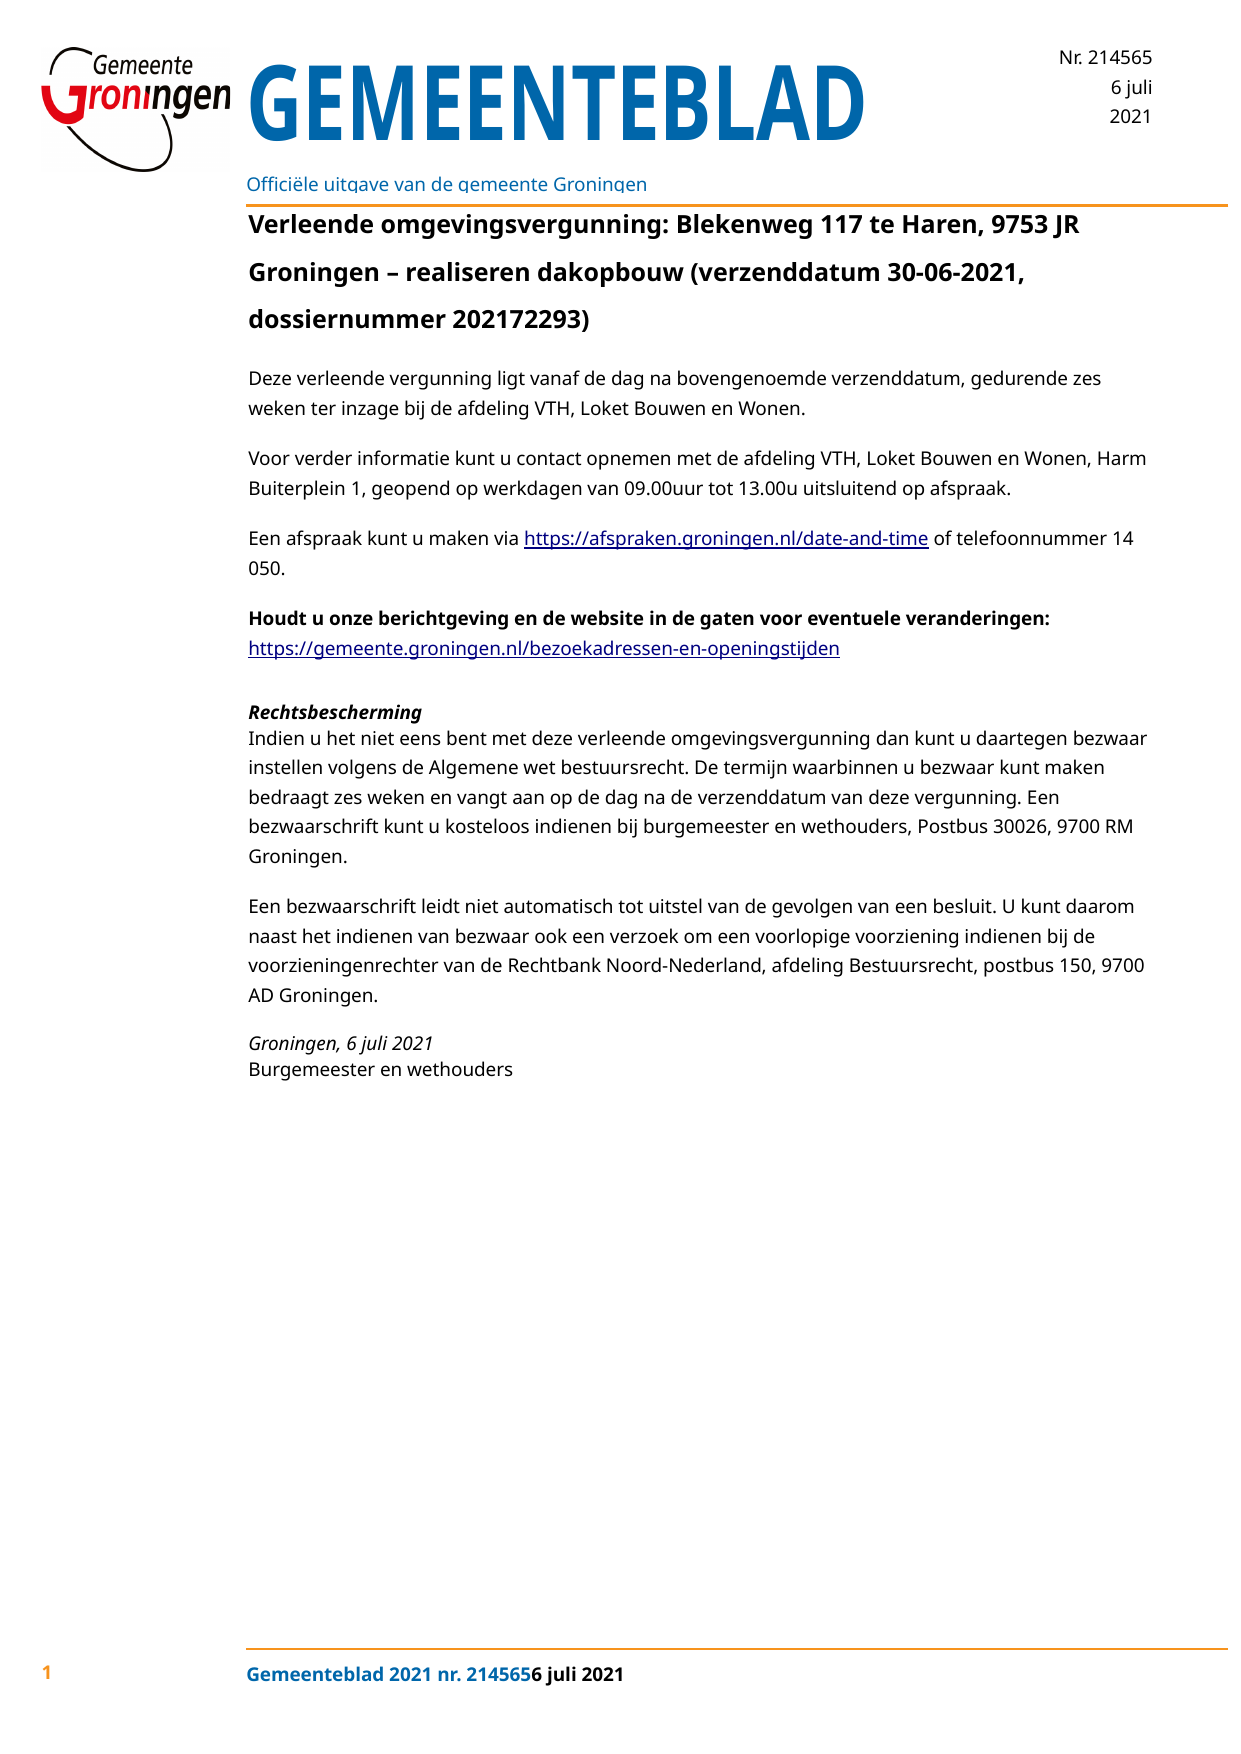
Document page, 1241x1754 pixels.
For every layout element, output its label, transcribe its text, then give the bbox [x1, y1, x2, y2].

text Een bezwaarschrift leidt niet automatisch tot uitstel van de gevolgen van een besluit. U kunt daarom naast het indienen van bezwaar ook een verzoek om een voorlopige voorziening indienen bij de voorzieningenrechter van de Rechtbank Noord-Nederland, afdeling Bestuursrecht, postbus 150, 9700 AD Groningen. [248, 893, 1152, 1008]
text Groningen, 6 juli 2021 [248, 1030, 1152, 1056]
text Burgemeester en wethouders [248, 1056, 1152, 1082]
text Indien u het niet eens bent met deze verleende omgevingsvergunning dan kunt u daartegen bezwaar instellen volgens de Algemene wet bestuursrecht. De termijn waarbinnen u bezwaar kunt maken bedraagt zes weken en vangt aan op de dag na de verzenddatum van deze vergunning. Een bezwaarschrift kunt u kosteloos indienen bij burgemeester en wethouders, Postbus 30026, 9700 RM Groningen. [248, 725, 1152, 869]
text Een afspraak kunt u maken via https://afspraken.groningen.nl/date-and-time of telefoonnummer 14 050. [248, 526, 1152, 581]
picture [41, 47, 231, 172]
text Deze verleende vergunning ligt vanaf de dag na bovengenoemde verzenddatum, gedurende zes weken ter inzage bij de afdeling VTH, Loket Bouwen en Wonen. [248, 366, 1152, 421]
text Rechtsbescherming [248, 699, 1152, 725]
text Verleende omgevingsvergunning: Blekenweg 117 te Haren, 9753 JR Groningen – realiseren dakopbouw (verzenddatum 30-06-2021, dossiernummer 202172293) [248, 207, 1152, 336]
text Voor verder informatie kunt u contact opnemen met de afdeling VTH, Loket Bouwen en Wonen, Harm Buiterplein 1, geopend op werkdagen van 09.00uur tot 13.00u uitsluitend op afspraak. [248, 446, 1152, 501]
text Houdt u onze berichtgeving en de website in de gaten voor eventuele veranderingen: https://gemeente.groningen.nl/bezoekadressen-en-openingstijden [248, 606, 1152, 661]
